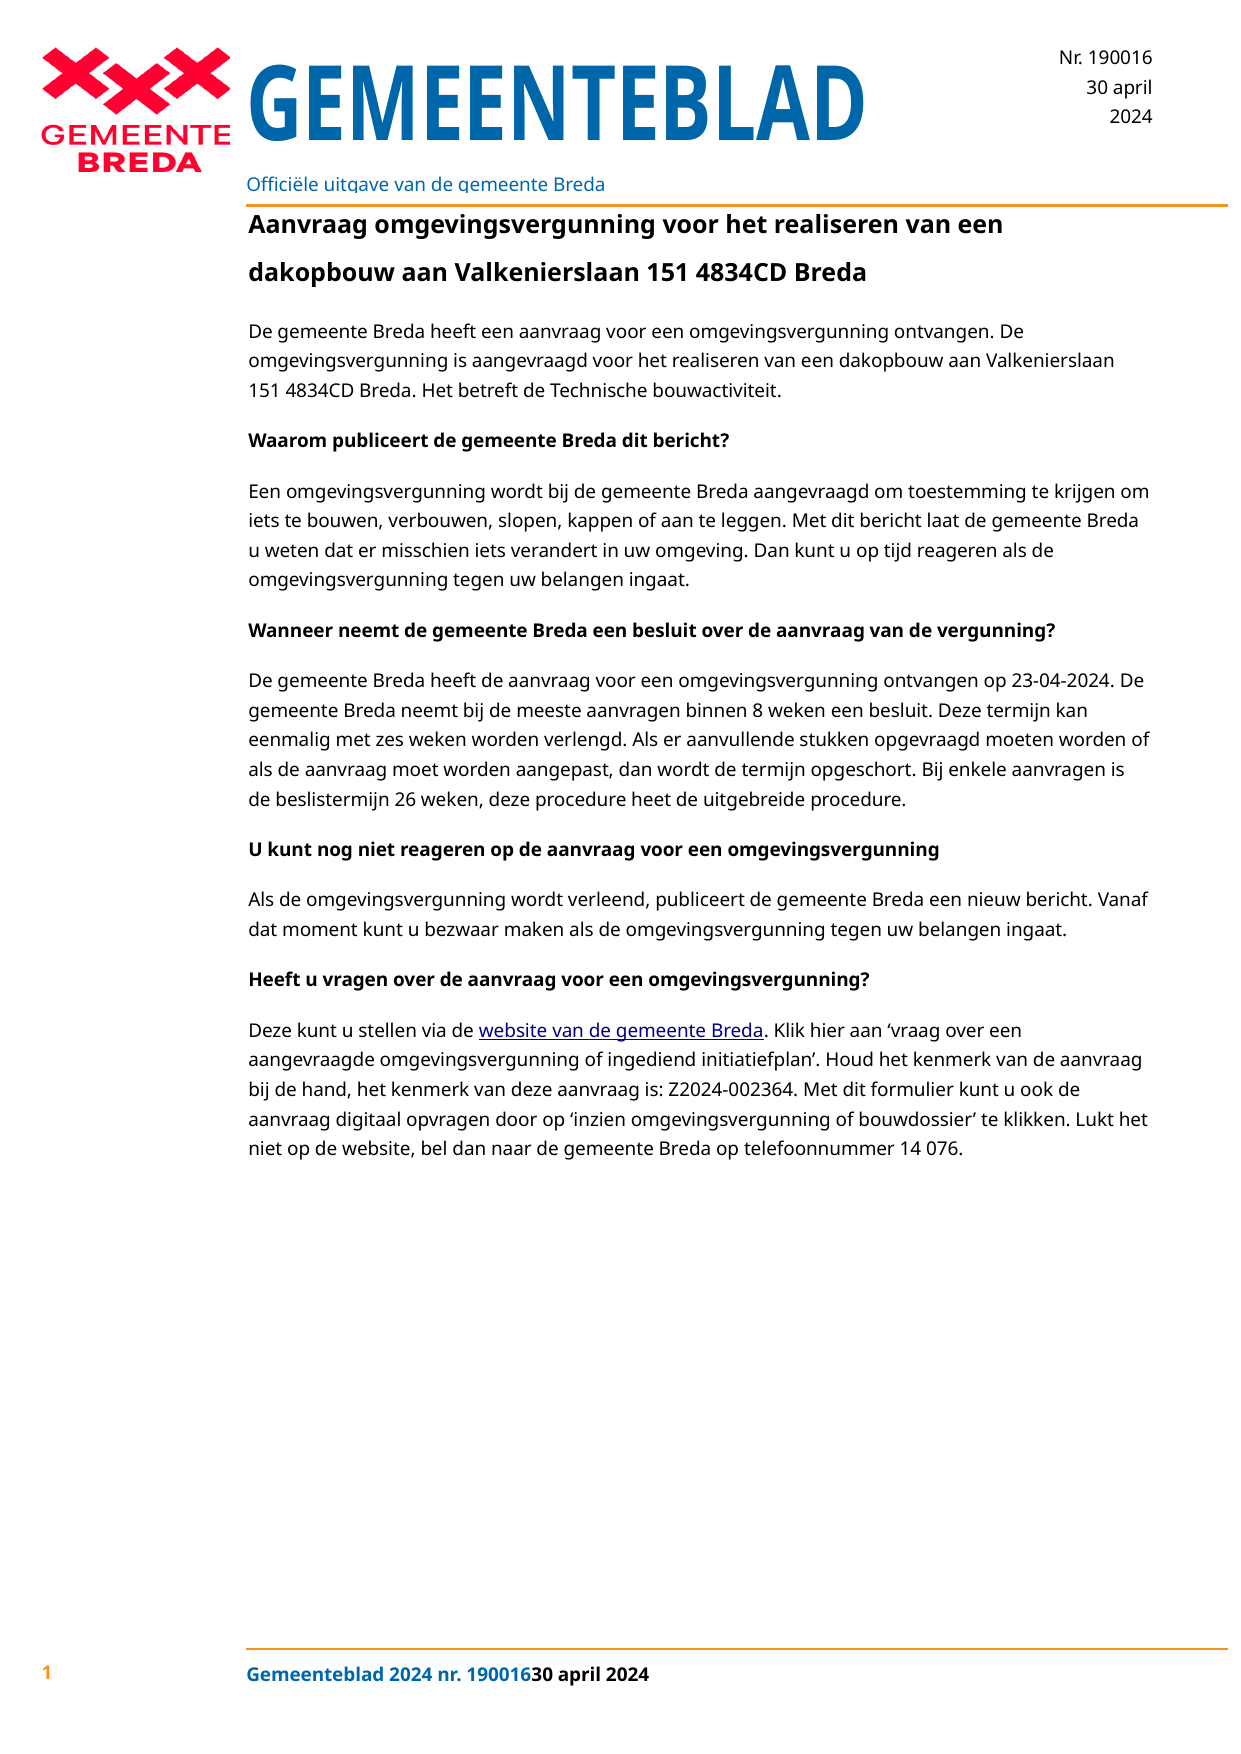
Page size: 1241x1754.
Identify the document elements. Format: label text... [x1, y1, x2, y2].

text De gemeente Breda heeft een aanvraag voor een omgevingsvergunning ontvangen. De omgevingsvergunning is aangevraagd voor het realiseren van een dakopbouw aan Valkenierslaan 151 4834CD Breda. Het betreft de Technische bouwactiviteit. [248, 318, 1152, 403]
text Als de omgevingsvergunning wordt verleend, publiceert de gemeente Breda een nieuw bericht. Vanaf dat moment kunt u bezwaar maken als de omgevingsvergunning tegen uw belangen ingaat. [248, 887, 1152, 942]
text De gemeente Breda heeft de aanvraag voor een omgevingsvergunning ontvangen op 23-04-2024. De gemeente Breda neemt bij de meeste aanvragen binnen 8 weken een besluit. Deze termijn kan eenmalig met zes weken worden verlengd. Als er aanvullende stukken opgevraagd moeten worden of als de aanvraag moet worden aangepast, dan wordt de termijn opgeschort. Bij enkele aanvragen is de beslistermijn 26 weken, deze procedure heet de uitgebreide procedure. [248, 667, 1152, 812]
text Waarom publiceert de gemeente Breda dit bericht? [248, 427, 1152, 453]
text U kunt nog niet reageren op de aanvraag voor een omgevingsvergunning [248, 836, 1152, 862]
text Een omgevingsvergunning wordt bij de gemeente Breda aangevraagd om toestemming te krijgen om iets te bouwen, verbouwen, slopen, kappen of aan te leggen. Met dit bericht laat de gemeente Breda u weten dat er misschien iets verandert in uw omgeving. Dan kunt u op tijd reageren als de omgevingsvergunning tegen uw belangen ingaat. [248, 478, 1152, 592]
picture [41, 47, 231, 172]
text Deze kunt u stellen via de website van de gemeente Breda. Klik hier aan ‘vraag over een aangevraagde omgevingsvergunning of ingediend initiatiefplan’. Houd het kenmerk van de aanvraag bij de hand, het kenmerk van deze aanvraag is: Z2024-002364. Met dit formulier kunt u ook de aanvraag digitaal opvragen door op ‘inzien omgevingsvergunning of bouwdossier’ te klikken. Lukt het niet op de website, bel dan naar de gemeente Breda op telefoonnummer 14 076. [248, 1017, 1152, 1161]
text Heeft u vragen over de aanvraag voor een omgevingsvergunning? [248, 967, 1152, 992]
text Wanneer neemt de gemeente Breda een besluit over de aanvraag van de vergunning? [248, 617, 1152, 643]
text Aanvraag omgevingsvergunning voor het realiseren van een dakopbouw aan Valkenierslaan 151 4834CD Breda [248, 207, 1152, 288]
